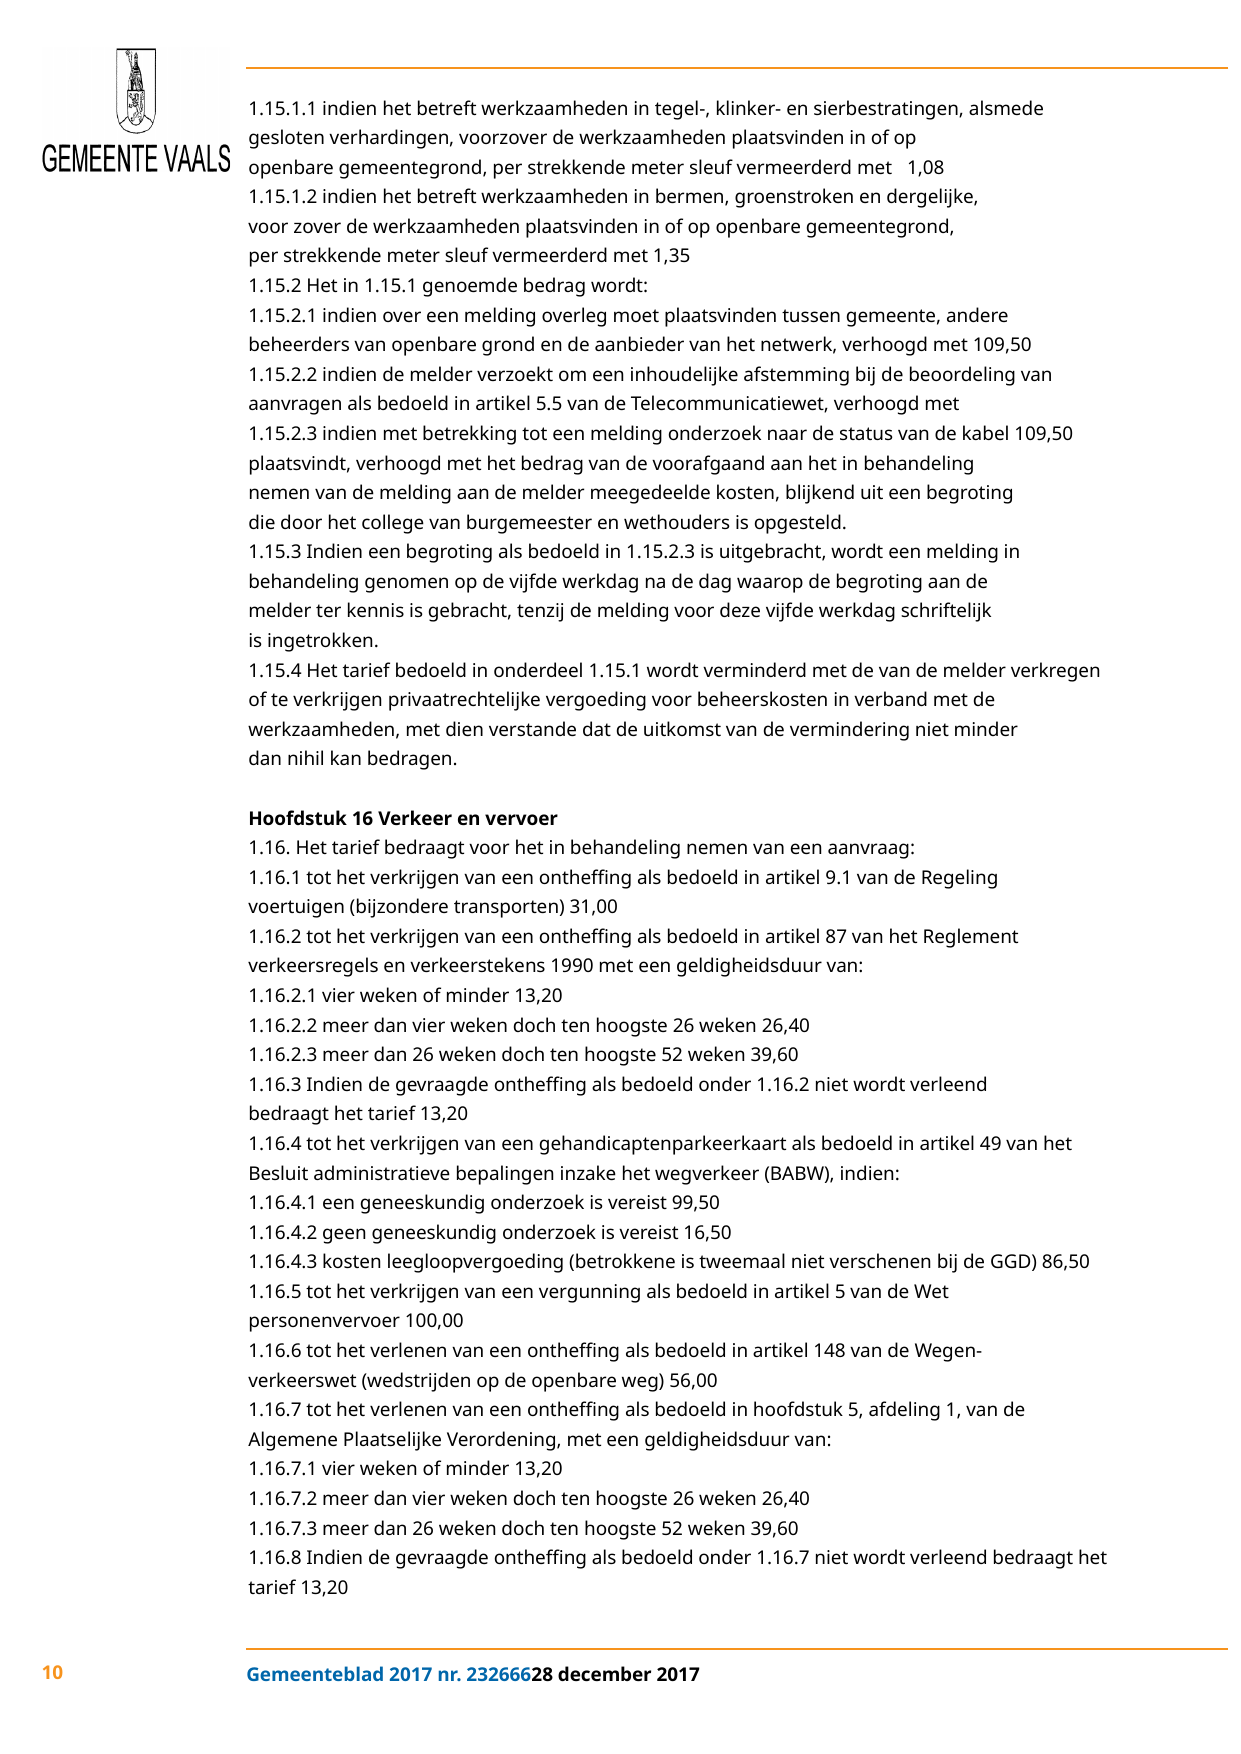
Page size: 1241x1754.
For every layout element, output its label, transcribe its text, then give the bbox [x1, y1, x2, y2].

text 1.16.6 tot het verlenen van een ontheffing als bedoeld in artikel 148 van de Wegen- [248, 1337, 1152, 1363]
text 1.16.4.2 geen geneeskundig onderzoek is vereist 16,50 [248, 1219, 1152, 1245]
text 1.16.4.1 een geneeskundig onderzoek is vereist 99,50 [248, 1189, 1152, 1215]
text 1.15.2.3 indien met betrekking tot een melding onderzoek naar de status van de kabel 109,50 [248, 420, 1152, 446]
text voor zover de werkzaamheden plaatsvinden in of op openbare gemeentegrond, [248, 213, 1152, 239]
text 1.16.8 Indien de gevraagde ontheffing als bedoeld onder 1.16.7 niet wordt verleend bedraagt het tarief 13,20 [248, 1544, 1152, 1600]
text 1.15.4 Het tarief bedoeld in onderdeel 1.15.1 wordt verminderd met de van de melder verkregen [248, 657, 1152, 683]
text 1.16.7.1 vier weken of minder 13,20 [248, 1456, 1152, 1481]
text 1.16.7 tot het verlenen van een ontheffing als bedoeld in hoofdstuk 5, afdeling 1, van de [248, 1396, 1152, 1422]
text Algemene Plaatselijke Verordening, met een geldigheidsduur van: [248, 1426, 1152, 1452]
text 1.15.3 Indien een begroting als bedoeld in 1.15.2.3 is uitgebracht, wordt een melding in [248, 538, 1152, 564]
text verkeerswet (wedstrijden op de openbare weg) 56,00 [248, 1367, 1152, 1393]
text 1.15.2 Het in 1.15.1 genoemde bedrag wordt: [248, 272, 1152, 298]
text 1.16.5 tot het verkrijgen van een vergunning als bedoeld in artikel 5 van de Wet [248, 1278, 1152, 1304]
text 1.16.2.3 meer dan 26 weken doch ten hoogste 52 weken 39,60 [248, 1041, 1152, 1067]
text personenvervoer 100,00 [248, 1308, 1152, 1333]
text werkzaamheden, met dien verstande dat de uitkomst van de vermindering niet minder [248, 716, 1152, 742]
text 1.16. Het tarief bedraagt voor het in behandeling nemen van een aanvraag: [248, 834, 1152, 860]
text 1.16.2 tot het verkrijgen van een ontheffing als bedoeld in artikel 87 van het Reglement [248, 923, 1152, 949]
text voertuigen (bijzondere transporten) 31,00 [248, 893, 1152, 919]
text of te verkrijgen privaatrechtelijke vergoeding voor beheerskosten in verband met de [248, 686, 1152, 712]
text Hoofdstuk 16 Verkeer en vervoer [248, 805, 1152, 831]
text 1.15.2.1 indien over een melding overleg moet plaatsvinden tussen gemeente, andere [248, 302, 1152, 328]
text gesloten verhardingen, voorzover de werkzaamheden plaatsvinden in of op [248, 124, 1152, 150]
text 1.15.2.2 indien de melder verzoekt om een inhoudelijke afstemming bij de beoordeling van [248, 361, 1152, 387]
text per strekkende meter sleuf vermeerderd met 1,35 [248, 243, 1152, 268]
text nemen van de melding aan de melder meegedeelde kosten, blijkend uit een begroting [248, 479, 1152, 505]
text beheerders van openbare grond en de aanbieder van het netwerk, verhoogd met 109,50 [248, 331, 1152, 357]
text behandeling genomen op de vijfde werkdag na de dag waarop de begroting aan de [248, 568, 1152, 594]
text 1.16.4.3 kosten leegloopvergoeding (betrokkene is tweemaal niet verschenen bij de GGD) 86,50 [248, 1248, 1152, 1274]
text 1.16.7.3 meer dan 26 weken doch ten hoogste 52 weken 39,60 [248, 1515, 1152, 1541]
text 1.16.3 Indien de gevraagde ontheffing als bedoeld onder 1.16.2 niet wordt verleend [248, 1071, 1152, 1097]
picture [41, 47, 231, 172]
text 1.16.7.2 meer dan vier weken doch ten hoogste 26 weken 26,40 [248, 1485, 1152, 1511]
text 1.16.2.2 meer dan vier weken doch ten hoogste 26 weken 26,40 [248, 1012, 1152, 1038]
text 1.15.1.2 indien het betreft werkzaamheden in bermen, groenstroken en dergelijke, [248, 183, 1152, 209]
text verkeersregels en verkeerstekens 1990 met een geldigheidsduur van: [248, 953, 1152, 978]
text 1.16.1 tot het verkrijgen van een ontheffing als bedoeld in artikel 9.1 van de Regeling [248, 864, 1152, 890]
text die door het college van burgemeester en wethouders is opgesteld. [248, 509, 1152, 535]
text 1.16.4 tot het verkrijgen van een gehandicaptenparkeerkaart als bedoeld in artikel 49 van het [248, 1130, 1152, 1156]
text bedraagt het tarief 13,20 [248, 1101, 1152, 1126]
text is ingetrokken. [248, 627, 1152, 653]
text melder ter kennis is gebracht, tenzij de melding voor deze vijfde werkdag schriftelijk [248, 598, 1152, 623]
text aanvragen als bedoeld in artikel 5.5 van de Telecommunicatiewet, verhoogd met [248, 391, 1152, 416]
text plaatsvindt, verhoogd met het bedrag van de voorafgaand aan het in behandeling [248, 450, 1152, 476]
text openbare gemeentegrond, per strekkende meter sleuf vermeerderd met 1,08 [248, 154, 1152, 180]
text 1.16.2.1 vier weken of minder 13,20 [248, 982, 1152, 1008]
text dan nihil kan bedragen. [248, 746, 1152, 771]
text Besluit administratieve bepalingen inzake het wegverkeer (BABW), indien: [248, 1160, 1152, 1186]
text 1.15.1.1 indien het betreft werkzaamheden in tegel-, klinker- en sierbestratingen, alsmede [248, 95, 1152, 121]
